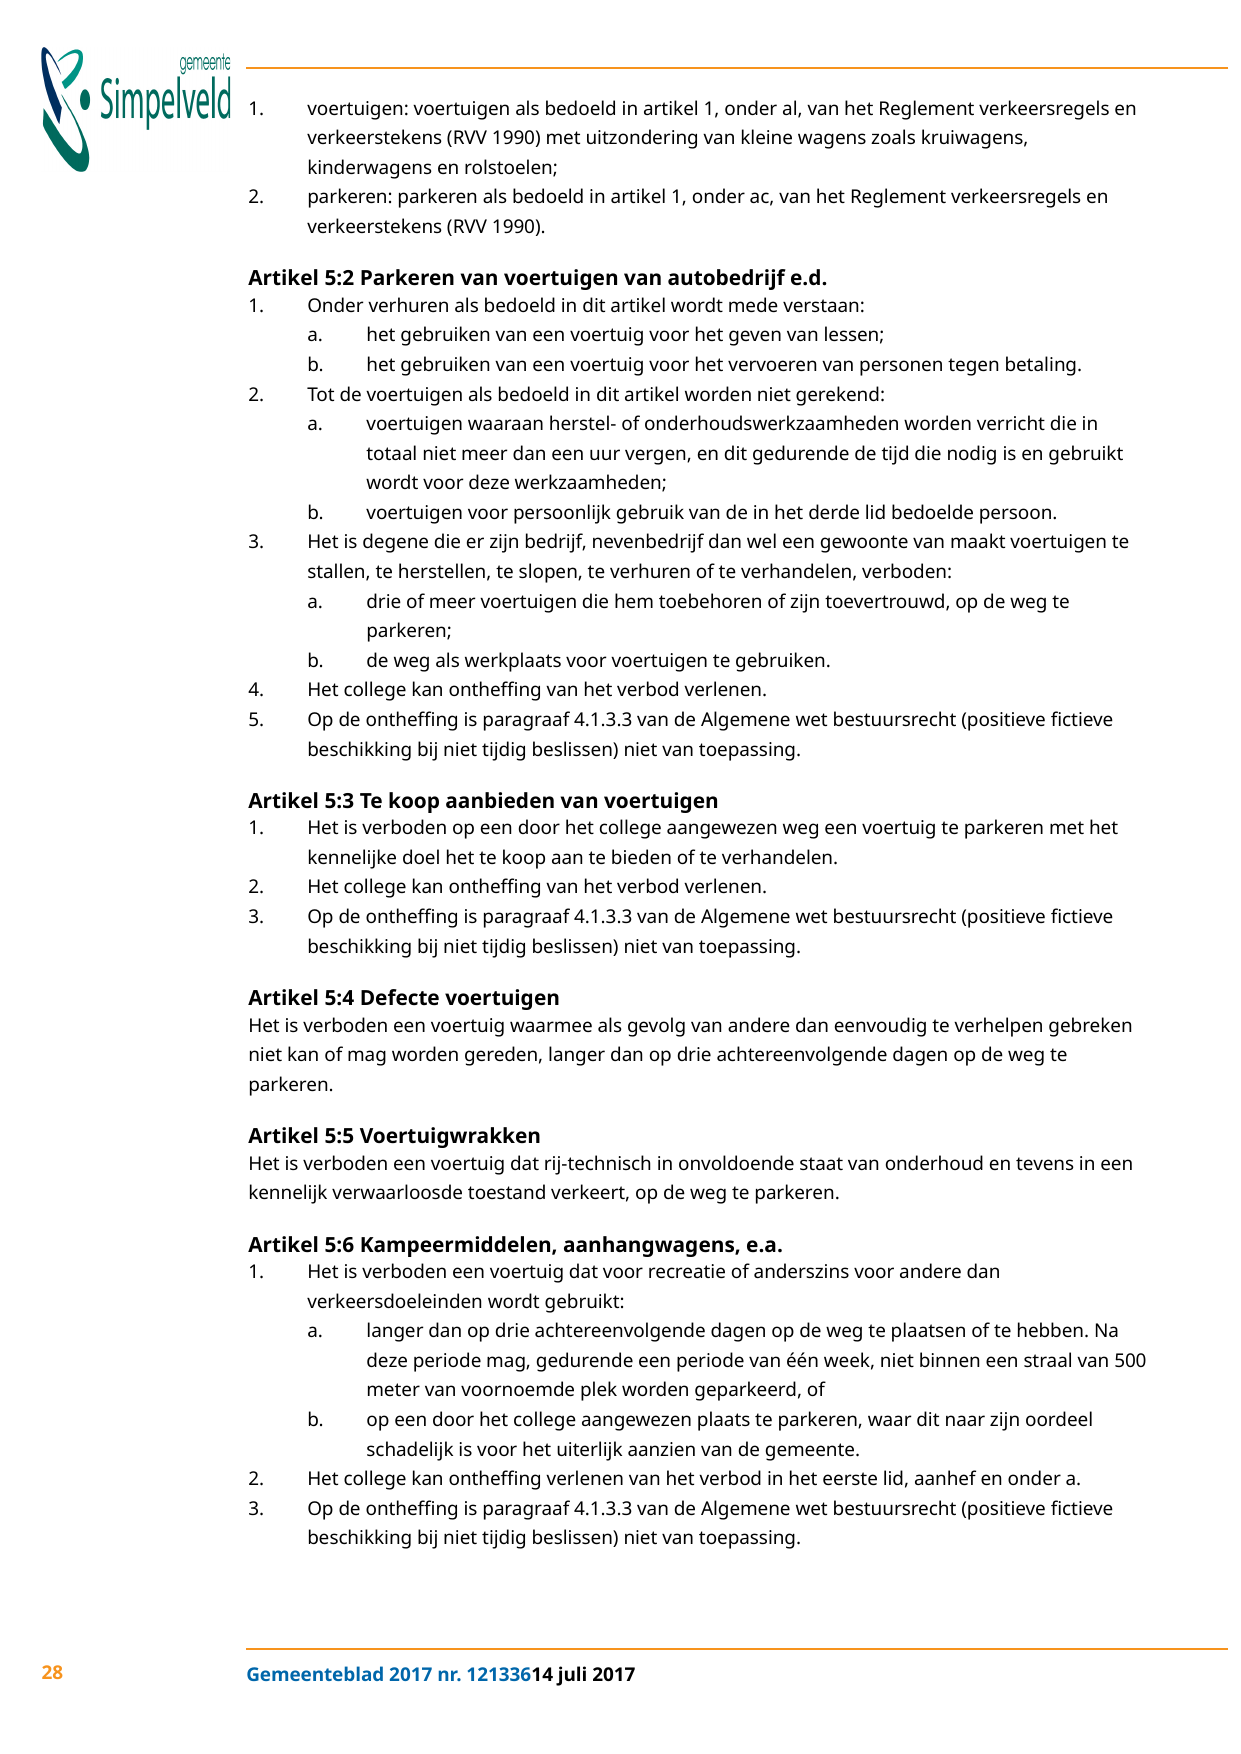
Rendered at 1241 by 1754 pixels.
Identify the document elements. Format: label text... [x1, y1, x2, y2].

list langer dan op drie achtereenvolgende dagen op de weg te plaatsen of te hebben. Na deze periode mag, gedurende een periode van één week, niet binnen een straal van 500 meter van voornoemde plek worden geparkeerd, of [307, 1317, 1152, 1402]
list het gebruiken van een voertuig voor het vervoeren van personen tegen betaling. [307, 351, 1152, 377]
text Artikel 5:2 Parkeren van voertuigen van autobedrijf e.d. [248, 263, 1152, 292]
picture [41, 47, 231, 172]
text Het is verboden een voertuig waarmee als gevolg van andere dan eenvoudig te verhelpen gebreken niet kan of mag worden gereden, langer dan op drie achtereenvolgende dagen op de weg te parkeren. [248, 1012, 1152, 1097]
list Het college kan ontheffing verlenen van het verbod in het eerste lid, aanhef en onder a. [248, 1465, 1152, 1491]
list Op de ontheffing is paragraaf 4.1.3.3 van de Algemene wet bestuursrecht (positieve fictieve beschikking bij niet tijdig beslissen) niet van toepassing. [248, 903, 1152, 959]
list op een door het college aangewezen plaats te parkeren, waar dit naar zijn oordeel schadelijk is voor het uiterlijk aanzien van de gemeente. [307, 1406, 1152, 1461]
text Artikel 5:5 Voertuigwrakken [248, 1121, 1152, 1150]
list Het is verboden op een door het college aangewezen weg een voertuig te parkeren met het kennelijke doel het te koop aan te bieden of te verhandelen. [248, 814, 1152, 870]
list voertuigen waaraan herstel- of onderhoudswerkzaamheden worden verricht die in totaal niet meer dan een uur vergen, en dit gedurende de tijd die nodig is en gebruikt wordt voor deze werkzaamheden; [307, 410, 1152, 495]
list Op de ontheffing is paragraaf 4.1.3.3 van de Algemene wet bestuursrecht (positieve fictieve beschikking bij niet tijdig beslissen) niet van toepassing. [248, 1495, 1152, 1550]
list de weg als werkplaats voor voertuigen te gebruiken. [307, 647, 1152, 673]
list parkeren: parkeren als bedoeld in artikel 1, onder ac, van het Reglement verkeersregels en verkeerstekens (RVV 1990). [248, 183, 1152, 239]
list het gebruiken van een voertuig voor het geven van lessen; [307, 322, 1152, 347]
list voertuigen: voertuigen als bedoeld in artikel 1, onder al, van het Reglement verkeersregels en verkeerstekens (RVV 1990) met uitzondering van kleine wagens zoals kruiwagens, kinderwagens en rolstoelen; [248, 95, 1152, 180]
list voertuigen voor persoonlijk gebruik van de in het derde lid bedoelde persoon. [307, 499, 1152, 525]
list Het is degene die er zijn bedrijf, nevenbedrijf dan wel een gewoonte van maakt voertuigen te stallen, te herstellen, te slopen, te verhuren of te verhandelen, verboden: [248, 529, 1152, 584]
text Artikel 5:3 Te koop aanbieden van voertuigen [248, 786, 1152, 814]
list Onder verhuren als bedoeld in dit artikel wordt mede verstaan: [248, 292, 1152, 318]
text Artikel 5:6 Kampeermiddelen, aanhangwagens, e.a. [248, 1230, 1152, 1258]
text Het is verboden een voertuig dat rij-technisch in onvoldoende staat van onderhoud en tevens in een kennelijk verwaarloosde toestand verkeert, op de weg te parkeren. [248, 1150, 1152, 1205]
list drie of meer voertuigen die hem toebehoren of zijn toevertrouwd, op de weg te parkeren; [307, 588, 1152, 643]
list Tot de voertuigen als bedoeld in dit artikel worden niet gerekend: [248, 381, 1152, 406]
list Het college kan ontheffing van het verbod verlenen. [248, 874, 1152, 899]
text Artikel 5:4 Defecte voertuigen [248, 983, 1152, 1012]
list Het is verboden een voertuig dat voor recreatie of anderszins voor andere dan verkeersdoeleinden wordt gebruikt: [248, 1258, 1152, 1313]
list Op de ontheffing is paragraaf 4.1.3.3 van de Algemene wet bestuursrecht (positieve fictieve beschikking bij niet tijdig beslissen) niet van toepassing. [248, 706, 1152, 761]
list Het college kan ontheffing van het verbod verlenen. [248, 677, 1152, 702]
